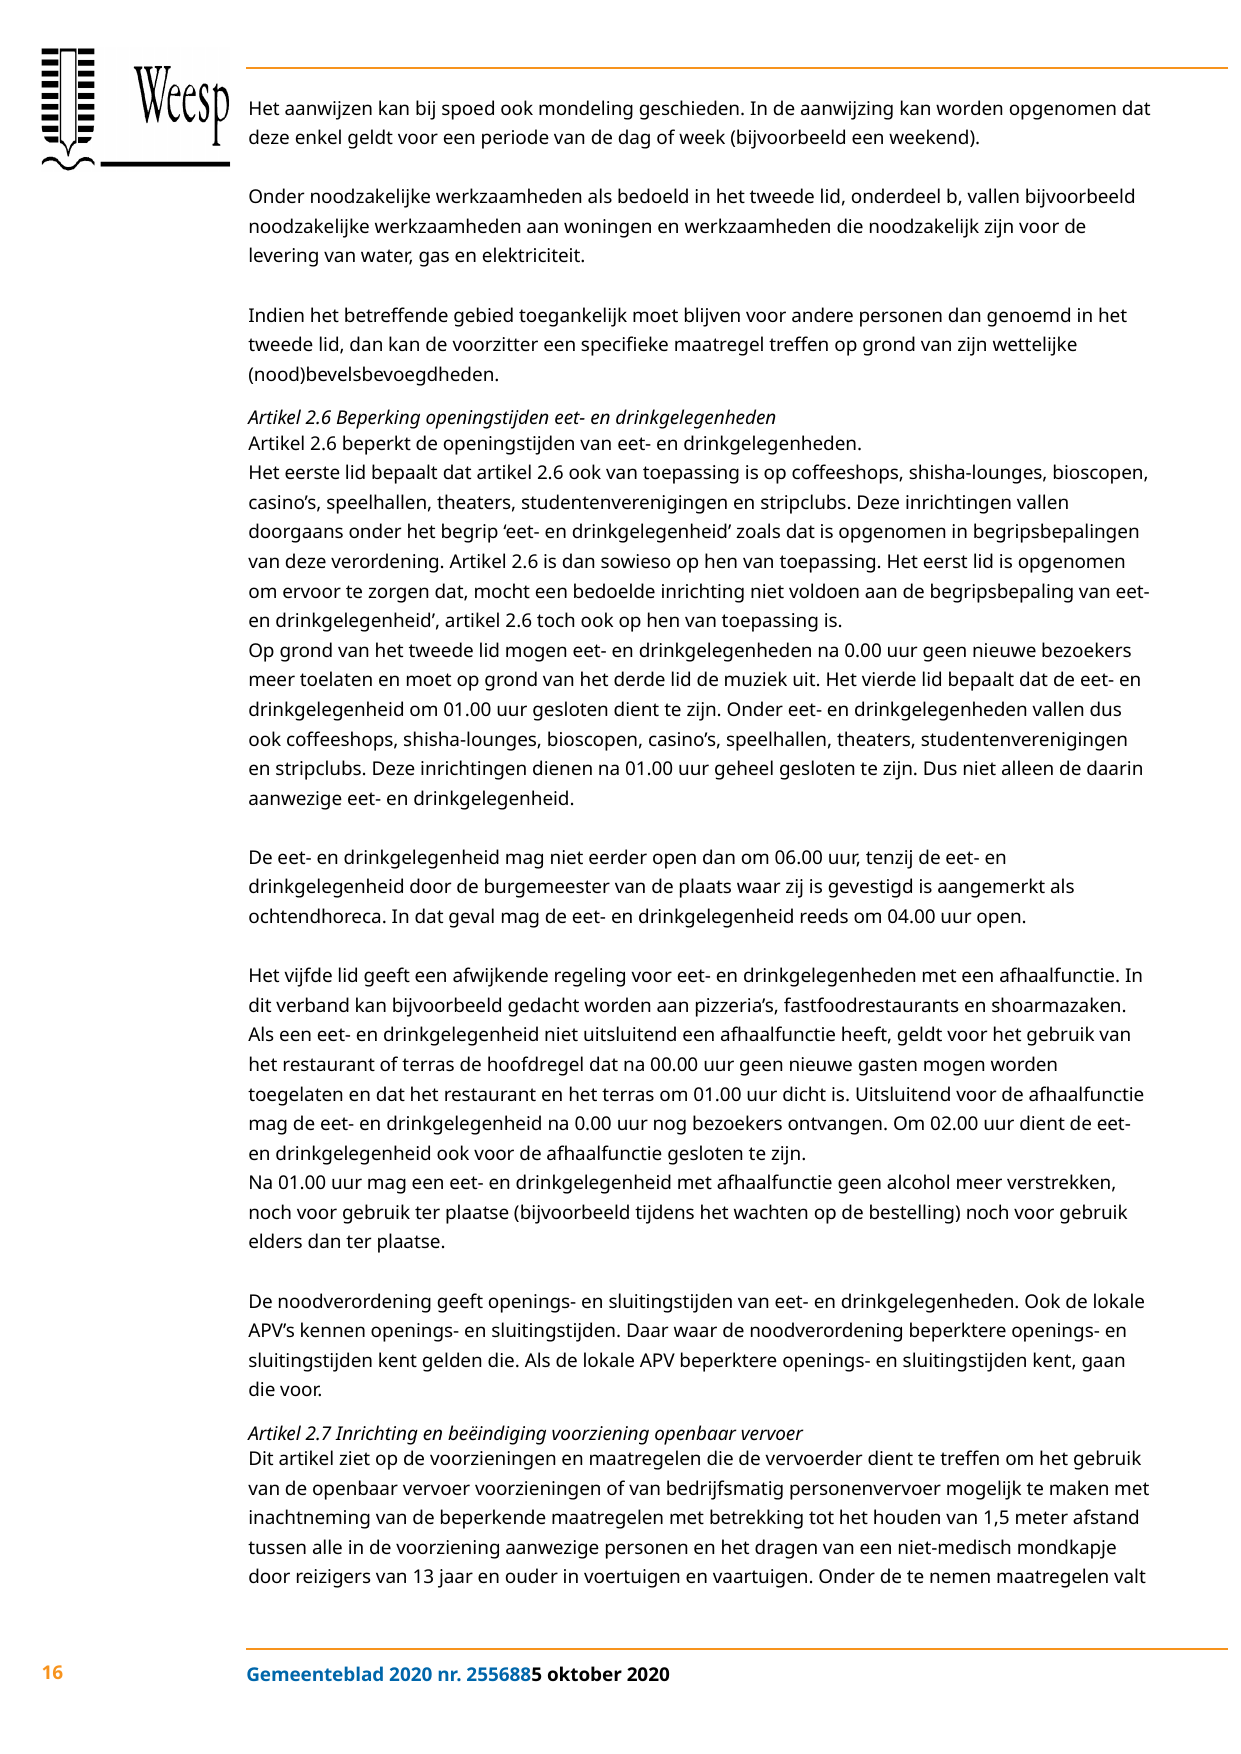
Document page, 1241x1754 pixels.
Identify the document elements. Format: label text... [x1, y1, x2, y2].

text Na 01.00 uur mag een eet- en drinkgelegenheid met afhaalfunctie geen alcohol meer verstrekken, noch voor gebruik ter plaatse (bijvoorbeeld tijdens het wachten op de bestelling) noch voor gebruik elders dan ter plaatse. [248, 1169, 1152, 1254]
text Artikel 2.6 beperkt de openingstijden van eet- en drinkgelegenheden. [248, 430, 1152, 456]
text Onder noodzakelijke werkzaamheden als bedoeld in het tweede lid, onderdeel b, vallen bijvoorbeeld noodzakelijke werkzaamheden aan woningen en werkzaamheden die noodzakelijk zijn voor de levering van water, gas en elektriciteit. [248, 183, 1152, 268]
text De eet- en drinkgelegenheid mag niet eerder open dan om 06.00 uur, tenzij de eet- en drinkgelegenheid door de burgemeester van de plaats waar zij is gevestigd is aangemerkt als ochtendhoreca. In dat geval mag de eet- en drinkgelegenheid reeds om 04.00 uur open. [248, 844, 1152, 929]
text Het eerste lid bepaalt dat artikel 2.6 ook van toepassing is op coffeeshops, shisha-lounges, bioscopen, casino’s, speelhallen, theaters, studentenverenigingen en stripclubs. Deze inrichtingen vallen doorgaans onder het begrip ‘eet- en drinkgelegenheid’ zoals dat is opgenomen in begripsbepalingen van deze verordening. Artikel 2.6 is dan sowieso op hen van toepassing. Het eerst lid is opgenomen om ervoor te zorgen dat, mocht een bedoelde inrichting niet voldoen aan de begripsbepaling van eet- en drinkgelegenheid’, artikel 2.6 toch ook op hen van toepassing is. [248, 459, 1152, 633]
text Dit artikel ziet op de voorzieningen en maatregelen die de vervoerder dient te treffen om het gebruik van de openbaar vervoer voorzieningen of van bedrijfsmatig personenvervoer mogelijk te maken met inachtneming van de beperkende maatregelen met betrekking tot het houden van 1,5 meter afstand tussen alle in de voorziening aanwezige personen en het dragen van een niet-medisch mondkapje door reizigers van 13 jaar en ouder in voertuigen en vaartuigen. Onder de te nemen maatregelen valt [248, 1445, 1152, 1589]
text Als een eet- en drinkgelegenheid niet uitsluitend een afhaalfunctie heeft, geldt voor het gebruik van het restaurant of terras de hoofdregel dat na 00.00 uur geen nieuwe gasten mogen worden toegelaten en dat het restaurant en het terras om 01.00 uur dicht is. Uitsluitend voor de afhaalfunctie mag de eet- en drinkgelegenheid na 0.00 uur nog bezoekers ontvangen. Om 02.00 uur dient de eet- en drinkgelegenheid ook voor de afhaalfunctie gesloten te zijn. [248, 1022, 1152, 1166]
picture [41, 47, 231, 172]
text Artikel 2.6 Beperking openingstijden eet- en drinkgelegenheden [248, 404, 1152, 430]
text Indien het betreffende gebied toegankelijk moet blijven voor andere personen dan genoemd in het tweede lid, dan kan de voorzitter een specifieke maatregel treffen op grond van zijn wettelijke (nood)bevelsbevoegdheden. [248, 302, 1152, 387]
text Het vijfde lid geeft een afwijkende regeling voor eet- en drinkgelegenheden met een afhaalfunctie. In dit verband kan bijvoorbeeld gedacht worden aan pizzeria’s, fastfoodrestaurants en shoarmazaken. [248, 962, 1152, 1018]
text De noodverordening geeft openings- en sluitingstijden van eet- en drinkgelegenheden. Ook de lokale APV’s kennen openings- en sluitingstijden. Daar waar de noodverordening beperktere openings- en sluitingstijden kent gelden die. Als de lokale APV beperktere openings- en sluitingstijden kent, gaan die voor. [248, 1288, 1152, 1402]
text Het aanwijzen kan bij spoed ook mondeling geschieden. In de aanwijzing kan worden opgenomen dat deze enkel geldt voor een periode van de dag of week (bijvoorbeeld een weekend). [248, 95, 1152, 150]
text Artikel 2.7 Inrichting en beëindiging voorziening openbaar vervoer [248, 1420, 1152, 1445]
text Op grond van het tweede lid mogen eet- en drinkgelegenheden na 0.00 uur geen nieuwe bezoekers meer toelaten en moet op grond van het derde lid de muziek uit. Het vierde lid bepaalt dat de eet- en drinkgelegenheid om 01.00 uur gesloten dient te zijn. Onder eet- en drinkgelegenheden vallen dus ook coffeeshops, shisha-lounges, bioscopen, casino’s, speelhallen, theaters, studentenverenigingen en stripclubs. Deze inrichtingen dienen na 01.00 uur geheel gesloten te zijn. Dus niet alleen de daarin aanwezige eet- en drinkgelegenheid. [248, 637, 1152, 811]
